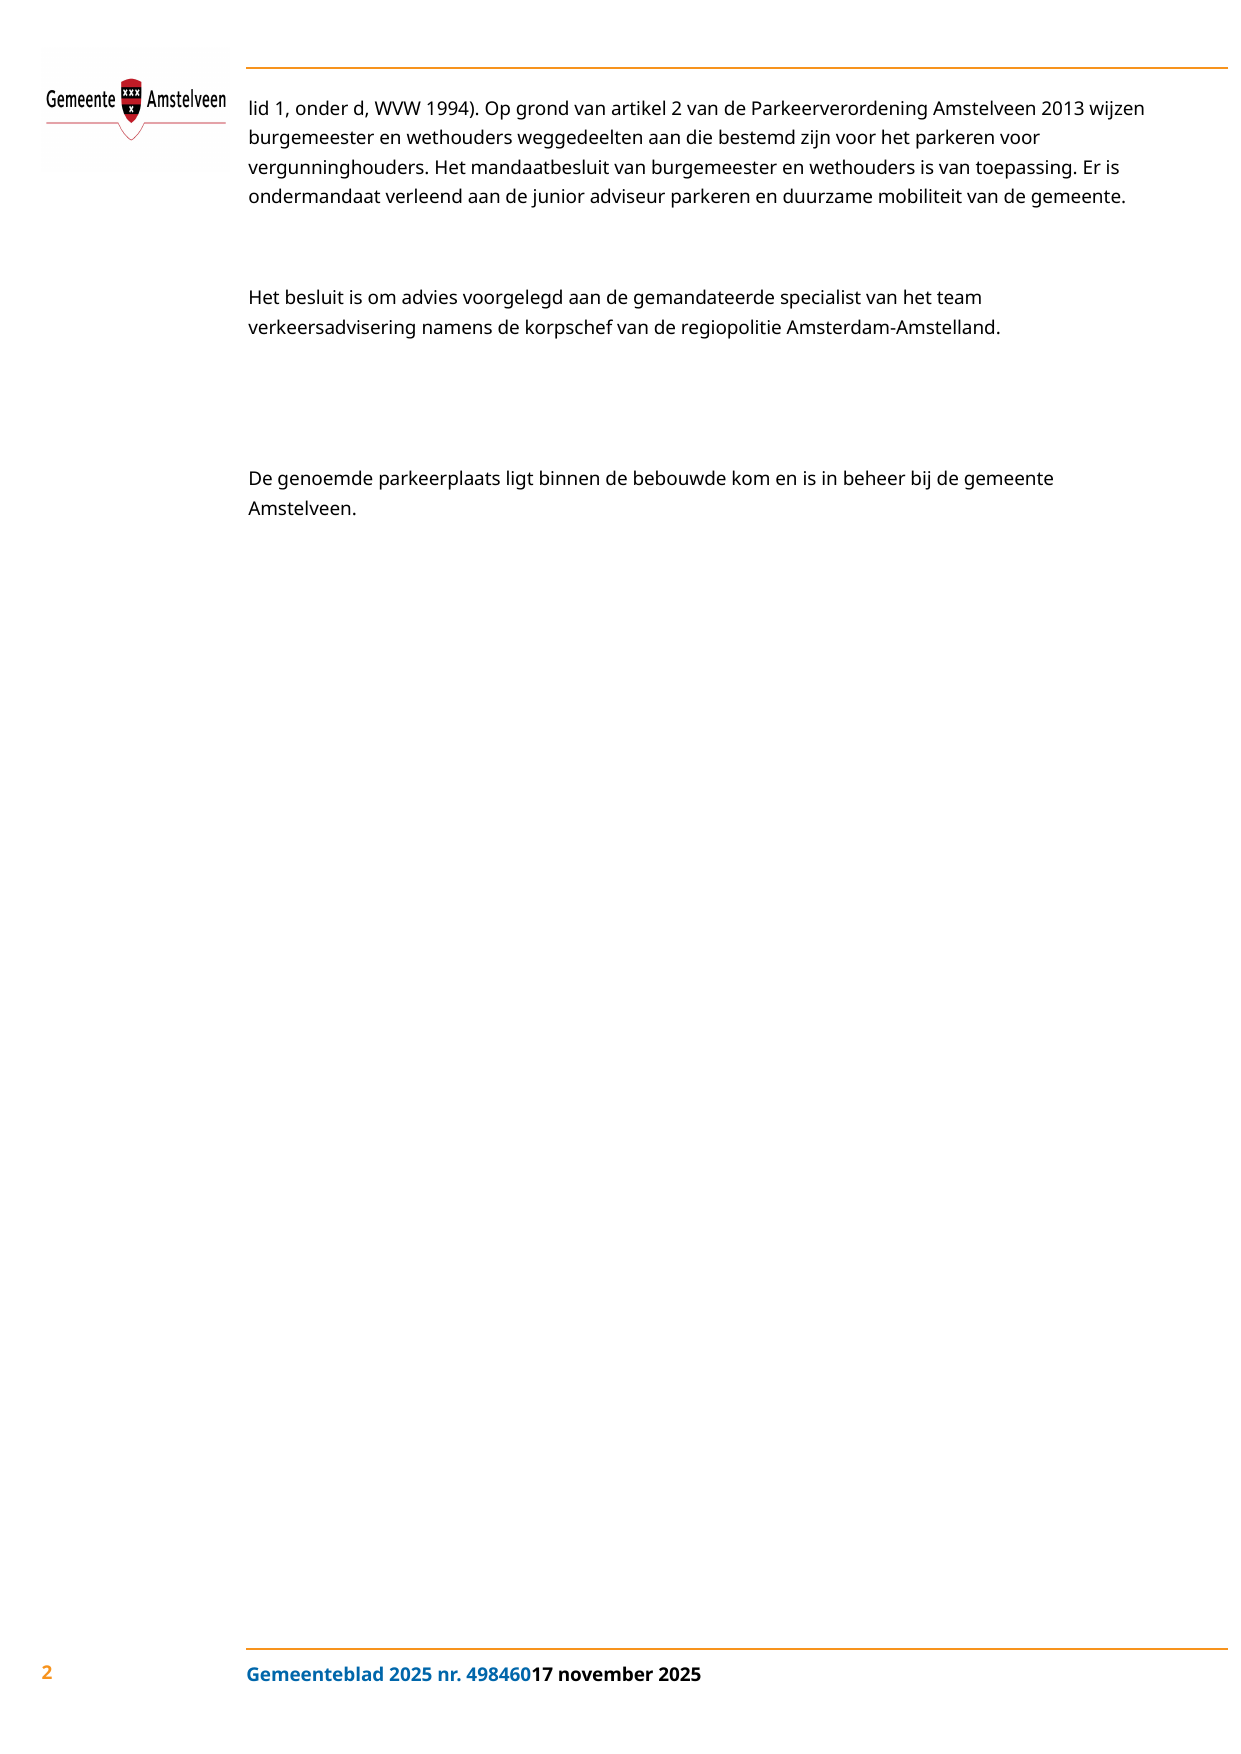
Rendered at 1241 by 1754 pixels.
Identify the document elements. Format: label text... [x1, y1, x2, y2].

picture [41, 47, 231, 172]
text lid 1, onder d, WVW 1994). Op grond van artikel 2 van de Parkeerverordening Amstelveen 2013 wijzen burgemeester en wethouders weggedeelten aan die bestemd zijn voor het parkeren voor vergunninghouders. Het mandaatbesluit van burgemeester en wethouders is van toepassing. Er is ondermandaat verleend aan de junior adviseur parkeren en duurzame mobiliteit van de gemeente. [248, 95, 1152, 209]
text De genoemde parkeerplaats ligt binnen de bebouwde kom en is in beheer bij de gemeente Amstelveen. [248, 465, 1152, 521]
text Het besluit is om advies voorgelegd aan de gemandateerde specialist van het team verkeersadvisering namens de korpschef van de regiopolitie Amsterdam-Amstelland. [248, 284, 1152, 340]
